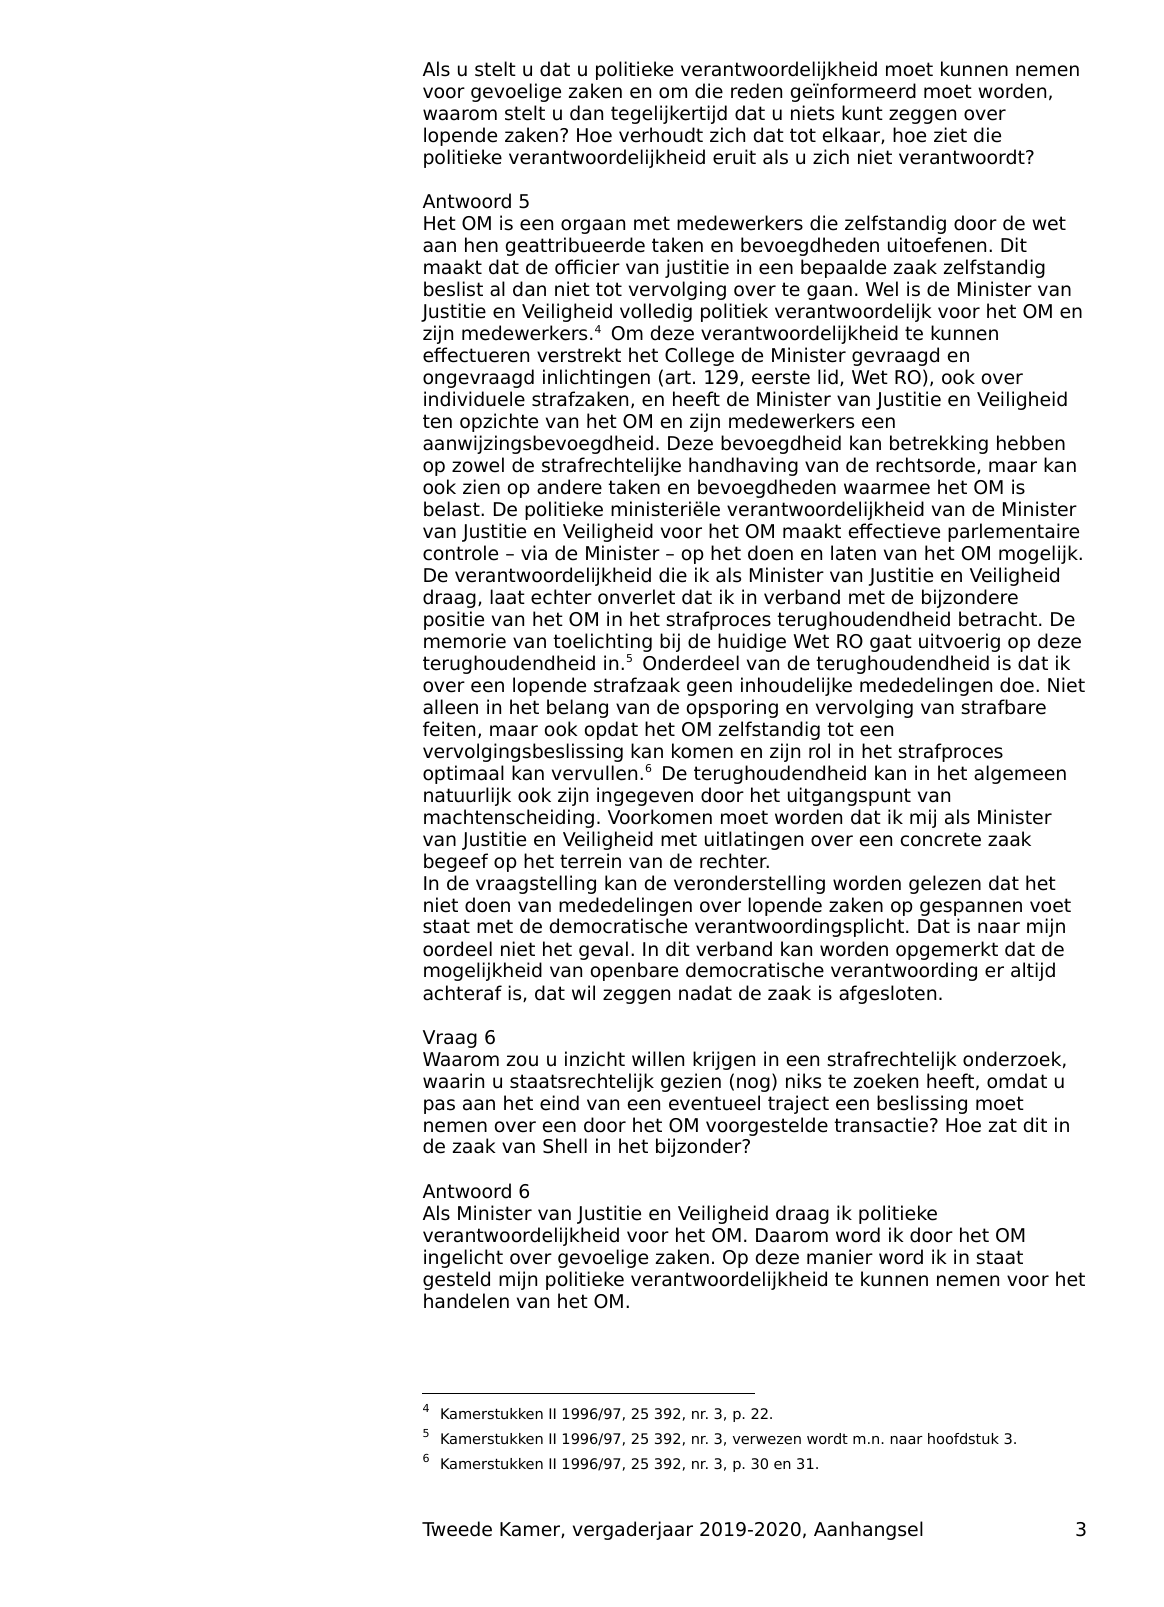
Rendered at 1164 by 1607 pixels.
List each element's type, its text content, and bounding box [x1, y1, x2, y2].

text In de vraagstelling kan de veronderstelling worden gelezen dat het niet doen van mededelingen over lopende zaken op gespannen voet staat met de democratische verantwoordingsplicht. Dat is naar mijn oordeel niet het geval. In dit verband kan worden opgemerkt dat de mogelijkheid van openbare democratische verantwoording er altijd achteraf is, dat wil zeggen nadat de zaak is afgesloten. [422, 872, 1087, 1004]
text Als Minister van Justitie en Veiligheid draag ik politieke verantwoordelijkheid voor het OM. Daarom word ik door het OM ingelicht over gevoelige zaken. Op deze manier word ik in staat gesteld mijn politieke verantwoordelijkheid te kunnen nemen voor het handelen van het OM. [422, 1203, 1087, 1312]
text Antwoord 5 [422, 191, 1087, 213]
text Antwoord 6 [422, 1181, 1087, 1203]
text Vraag 6 [422, 1027, 1087, 1048]
text Waarom zou u inzicht willen krijgen in een strafrechtelijk onderzoek, waarin u staatsrechtelijk gezien (nog) niks te zoeken heeft, omdat u pas aan het eind van een eventueel traject een beslissing moet nemen over een door het OM voorgestelde transactie? Hoe zat dit in de zaak van Shell in het bijzonder? [422, 1048, 1087, 1158]
text Kamerstukken II 1996/97, 25 392, nr. 3, verwezen wordt m.n. naar hoofdstuk 3. [422, 1427, 1087, 1449]
text Kamerstukken II 1996/97, 25 392, nr. 3, p. 30 en 31. [422, 1452, 1087, 1474]
text Kamerstukken II 1996/97, 25 392, nr. 3, p. 22. [422, 1402, 1087, 1424]
text Als u stelt u dat u politieke verantwoordelijkheid moet kunnen nemen voor gevoelige zaken en om die reden geïnformeerd moet worden, waarom stelt u dan tegelijkertijd dat u niets kunt zeggen over lopende zaken? Hoe verhoudt zich dat tot elkaar, hoe ziet die politieke verantwoordelijkheid eruit als u zich niet verantwoordt? [422, 59, 1087, 169]
text Het OM is een orgaan met medewerkers die zelfstandig door de wet aan hen geattribueerde taken en bevoegdheden uitoefenen. Dit maakt dat de officier van justitie in een bepaalde zaak zelfstandig beslist al dan niet tot vervolging over te gaan. Wel is de Minister van Justitie en Veiligheid volledig politiek verantwoordelijk voor het OM en zijn medewerkers. Om deze verantwoordelijkheid te kunnen effectueren verstrekt het College de Minister gevraagd en ongevraagd inlichtingen (art. 129, eerste lid, Wet RO), ook over individuele strafzaken, en heeft de Minister van Justitie en Veiligheid ten opzichte van het OM en zijn medewerkers een aanwijzingsbevoegdheid. Deze bevoegdheid kan betrekking hebben op zowel de strafrechtelijke handhaving van de rechtsorde, maar kan ook zien op andere taken en bevoegdheden waarmee het OM is belast. De politieke ministeriële verantwoordelijkheid van de Minister van Justitie en Veiligheid voor het OM maakt effectieve parlementaire controle – via de Minister – op het doen en laten van het OM mogelijk. De verantwoordelijkheid die ik als Minister van Justitie en Veiligheid draag, laat echter onverlet dat ik in verband met de bijzondere positie van het OM in het strafproces terughoudendheid betracht. De memorie van toelichting bij de huidige Wet RO gaat uitvoerig op deze terughoudendheid in. Onderdeel van de terughoudendheid is dat ik over een lopende strafzaak geen inhoudelijke mededelingen doe. Niet alleen in het belang van de opsporing en vervolging van strafbare feiten, maar ook opdat het OM zelfstandig tot een vervolgingsbeslissing kan komen en zijn rol in het strafproces optimaal kan vervullen. De terughoudendheid kan in het algemeen natuurlijk ook zijn ingegeven door het uitgangspunt van machtenscheiding. Voorkomen moet worden dat ik mij als Minister van Justitie en Veiligheid met uitlatingen over een concrete zaak begeef op het terrein van de rechter. [422, 213, 1087, 872]
